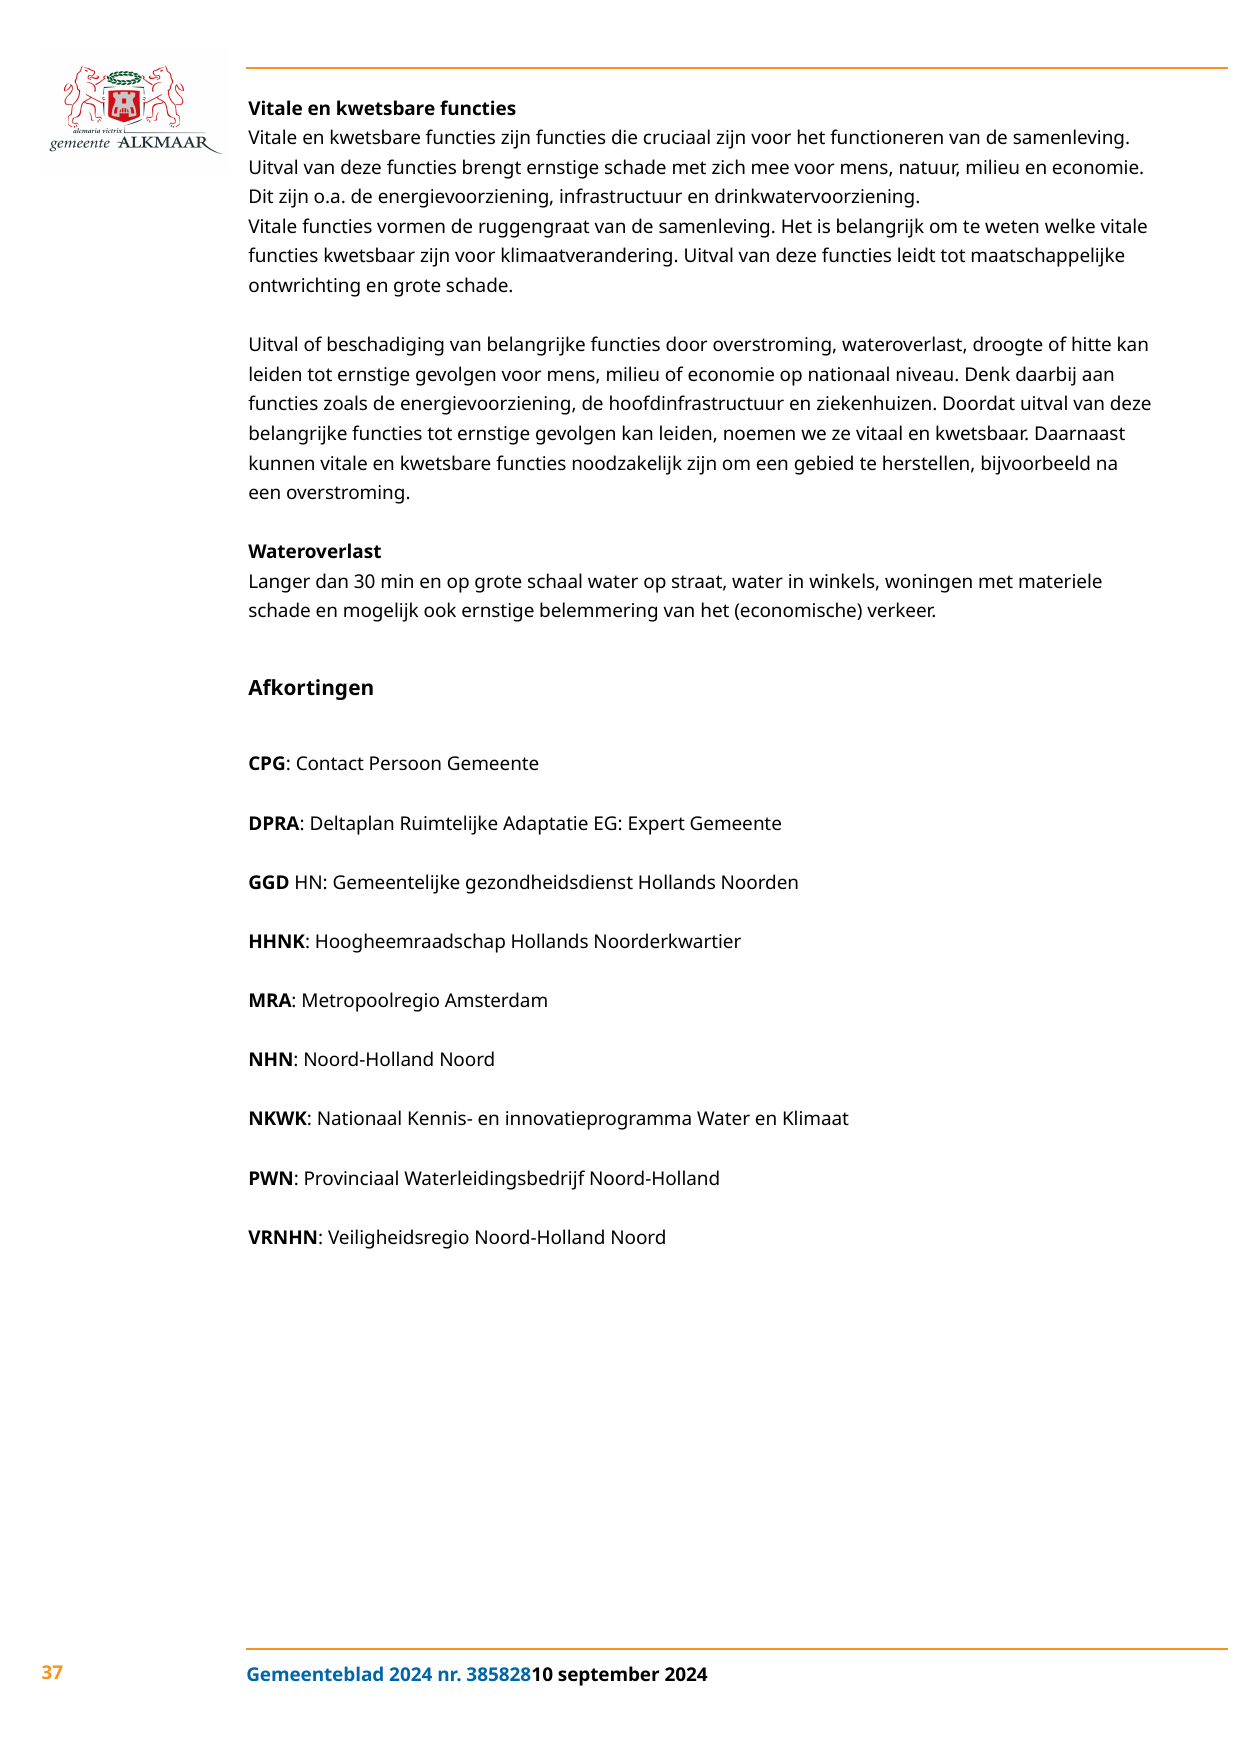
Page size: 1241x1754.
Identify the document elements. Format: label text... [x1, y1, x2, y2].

text GGD HN: Gemeentelijke gezondheidsdienst Hollands Noorden [248, 869, 1152, 895]
text NHN: Noord-Holland Noord [248, 1046, 1152, 1072]
text Afkortingen [248, 673, 1152, 701]
text Vitale en kwetsbare functies zijn functies die cruciaal zijn voor het functioneren van de samenleving. Uitval van deze functies brengt ernstige schade met zich mee voor mens, natuur, milieu en economie. Dit zijn o.a. de energievoorziening, infrastructuur en drinkwatervoorziening. [248, 124, 1152, 209]
text Uitval of beschadiging van belangrijke functies door overstroming, wateroverlast, droogte of hitte kan leiden tot ernstige gevolgen voor mens, milieu of economie op nationaal niveau. Denk daarbij aan functies zoals de energievoorziening, de hoofdinfrastructuur en ziekenhuizen. Doordat uitval van deze belangrijke functies tot ernstige gevolgen kan leiden, noemen we ze vitaal en kwetsbaar. Daarnaast kunnen vitale en kwetsbare functies noodzakelijk zijn om een gebied te herstellen, bijvoorbeeld na een overstroming. [248, 331, 1152, 505]
text HHNK: Hoogheemraadschap Hollands Noorderkwartier [248, 928, 1152, 954]
text NKWK: Nationaal Kennis- en innovatieprogramma Water en Klimaat [248, 1106, 1152, 1131]
text Vitale en kwetsbare functies [248, 95, 1152, 121]
text MRA: Metropoolregio Amsterdam [248, 987, 1152, 1013]
text Vitale functies vormen de ruggengraat van de samenleving. Het is belangrijk om te weten welke vitale functies kwetsbaar zijn voor klimaatverandering. Uitval van deze functies leidt tot maatschappelijke ontwrichting en grote schade. [248, 213, 1152, 298]
picture [41, 47, 231, 172]
text VRNHN: Veiligheidsregio Noord-Holland Noord [248, 1224, 1152, 1250]
text CPG: Contact Persoon Gemeente [248, 751, 1152, 776]
text DPRA: Deltaplan Ruimtelijke Adaptatie EG: Expert Gemeente [248, 810, 1152, 836]
text Wateroverlast [248, 538, 1152, 564]
text PWN: Provinciaal Waterleidingsbedrijf Noord-Holland [248, 1165, 1152, 1191]
text Langer dan 30 min en op grote schaal water op straat, water in winkels, woningen met materiele schade en mogelijk ook ernstige belemmering van het (economische) verkeer. [248, 568, 1152, 623]
